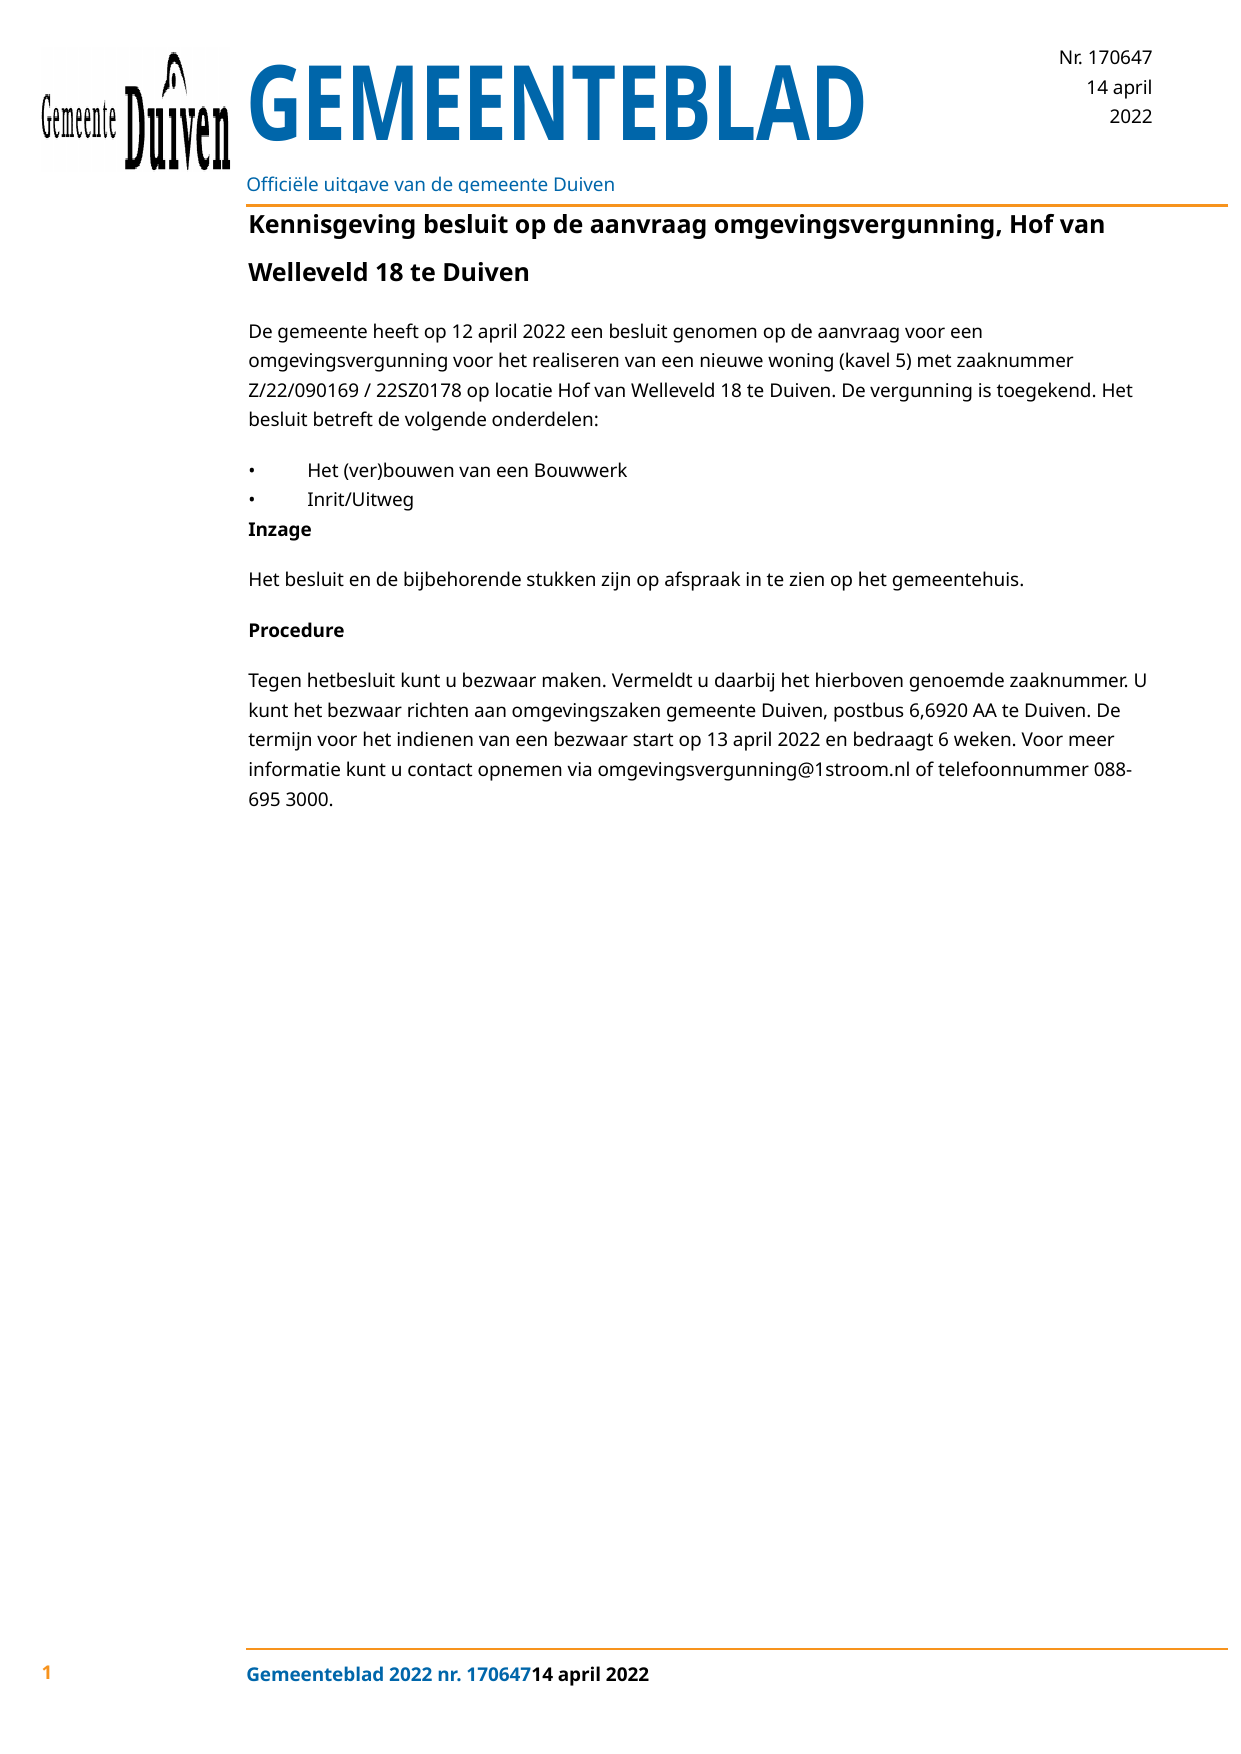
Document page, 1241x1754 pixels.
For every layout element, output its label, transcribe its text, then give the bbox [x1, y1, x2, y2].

list Het (ver)bouwen van een Bouwwerk [248, 457, 1152, 483]
text Inzage [248, 516, 1152, 542]
list Inrit/Uitweg [248, 487, 1152, 512]
text Tegen hetbesluit kunt u bezwaar maken. Vermeldt u daarbij het hierboven genoemde zaaknummer. U kunt het bezwaar richten aan omgevingszaken gemeente Duiven, postbus 6,6920 AA te Duiven. De termijn voor het indienen van een bezwaar start op 13 april 2022 en bedraagt 6 weken. Voor meer informatie kunt u contact opnemen via omgevingsvergunning@1stroom.nl of telefoonnummer 088-695 3000. [248, 667, 1152, 812]
picture [41, 47, 231, 172]
text De gemeente heeft op 12 april 2022 een besluit genomen op de aanvraag voor een omgevingsvergunning voor het realiseren van een nieuwe woning (kavel 5) met zaaknummer Z/22/090169 / 22SZ0178 op locatie Hof van Welleveld 18 te Duiven. De vergunning is toegekend. Het besluit betreft de volgende onderdelen: [248, 318, 1152, 432]
text Procedure [248, 617, 1152, 643]
text Het besluit en de bijbehorende stukken zijn op afspraak in te zien op het gemeentehuis. [248, 567, 1152, 592]
text Kennisgeving besluit op de aanvraag omgevingsvergunning, Hof van Welleveld 18 te Duiven [248, 207, 1152, 288]
